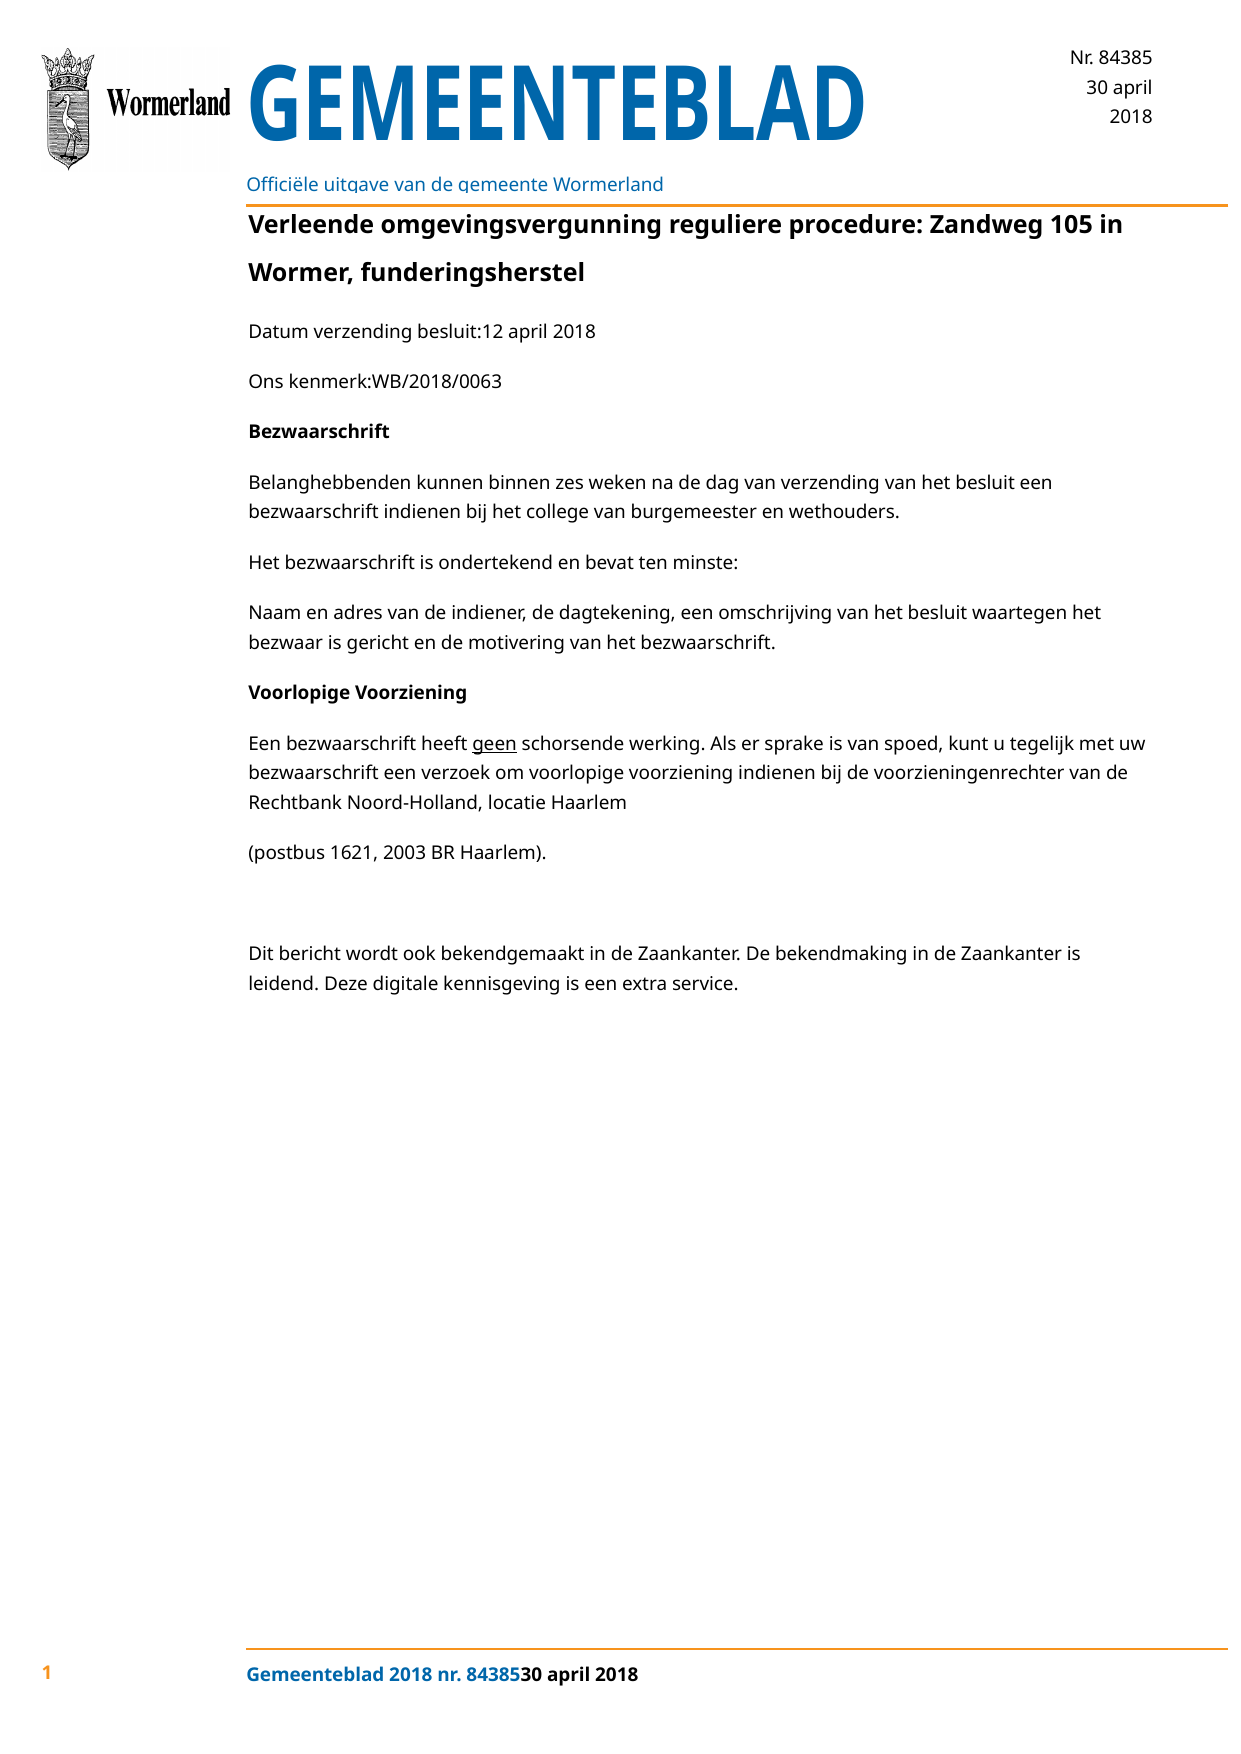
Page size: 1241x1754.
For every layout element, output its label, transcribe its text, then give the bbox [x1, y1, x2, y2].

text Dit bericht wordt ook bekendgemaakt in de Zaankanter. De bekendmaking in de Zaankanter is leidend. Deze digitale kennisgeving is een extra service. [248, 940, 1152, 996]
text Ons kenmerk:WB/2018/0063 [248, 368, 1152, 394]
text Datum verzending besluit:12 april 2018 [248, 318, 1152, 344]
text (postbus 1621, 2003 BR Haarlem). [248, 839, 1152, 865]
text Voorlopige Voorziening [248, 679, 1152, 705]
picture [41, 47, 231, 172]
text Bezwaarschrift [248, 419, 1152, 444]
text Een bezwaarschrift heeft geen schorsende werking. Als er sprake is van spoed, kunt u tegelijk met uw bezwaarschrift een verzoek om voorlopige voorziening indienen bij de voorzieningenrechter van de Rechtbank Noord-Holland, locatie Haarlem [248, 730, 1152, 815]
text Belanghebbenden kunnen binnen zes weken na de dag van verzending van het besluit een bezwaarschrift indienen bij het college van burgemeester en wethouders. [248, 469, 1152, 524]
text Het bezwaarschrift is ondertekend en bevat ten minste: [248, 549, 1152, 575]
text Naam en adres van de indiener, de dagtekening, een omschrijving van het besluit waartegen het bezwaar is gericht en de motivering van het bezwaarschrift. [248, 599, 1152, 655]
text Verleende omgevingsvergunning reguliere procedure: Zandweg 105 in Wormer, funderingsherstel [248, 207, 1152, 288]
